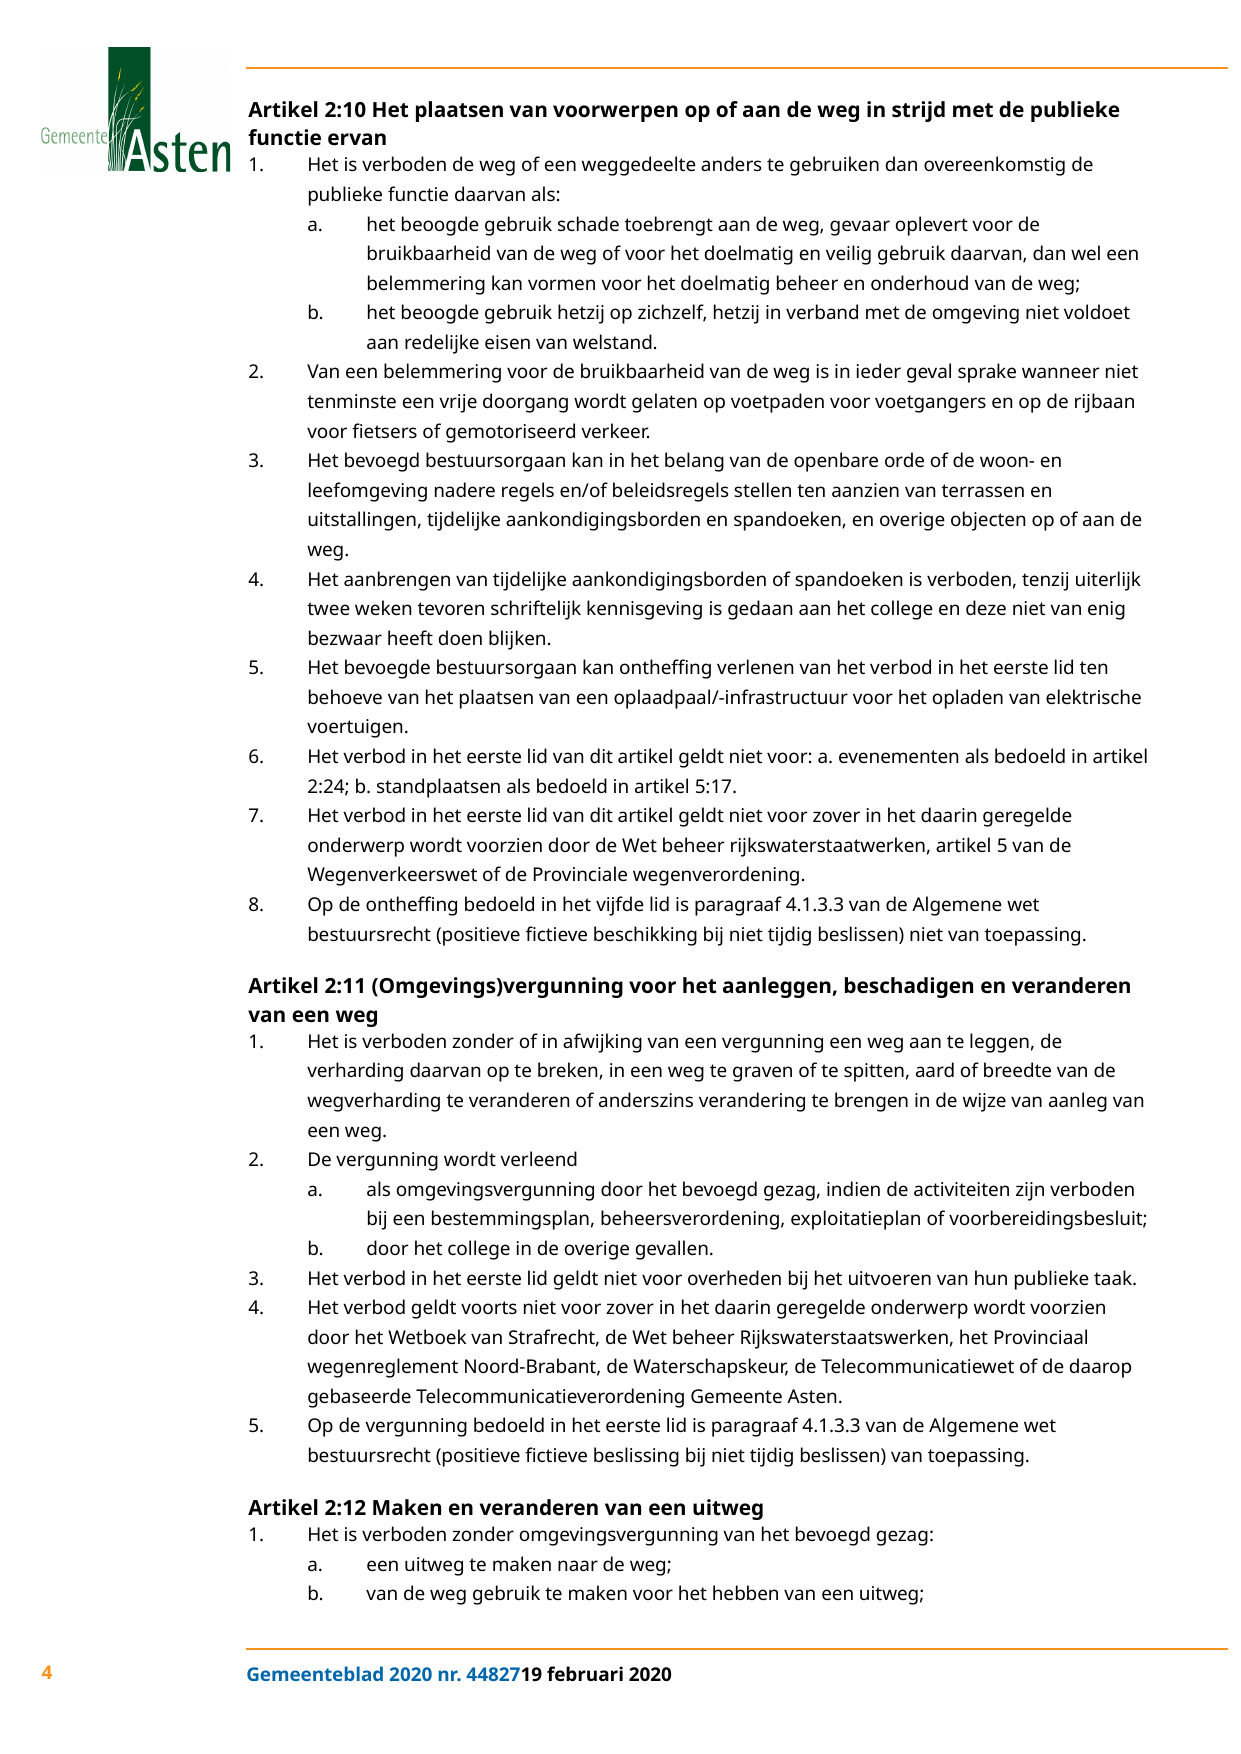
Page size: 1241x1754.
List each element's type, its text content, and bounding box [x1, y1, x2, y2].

text Artikel 2:12 Maken en veranderen van een uitweg [248, 1493, 1152, 1521]
list Het verbod in het eerste lid van dit artikel geldt niet voor zover in het daarin geregelde onderwerp wordt voorzien door de Wet beheer rijkswaterstaatwerken, artikel 5 van de Wegenverkeerswet of de Provinciale wegenverordening. [248, 802, 1152, 887]
list Het bevoegde bestuursorgaan kan ontheffing verlenen van het verbod in het eerste lid ten behoeve van het plaatsen van een oplaadpaal/-infrastructuur voor het opladen van elektrische voertuigen. [248, 654, 1152, 739]
text Artikel 2:11 (Omgevings)vergunning voor het aanleggen, beschadigen en veranderen van een weg [248, 971, 1152, 1028]
list Het is verboden zonder of in afwijking van een vergunning een weg aan te leggen, de verharding daarvan op te breken, in een weg te graven of te spitten, aard of breedte van de wegverharding te veranderen of anderszins verandering te brengen in de wijze van aanleg van een weg. [248, 1028, 1152, 1143]
list Het aanbrengen van tijdelijke aankondigingsborden of spandoeken is verboden, tenzij uiterlijk twee weken tevoren schriftelijk kennisgeving is gedaan aan het college en deze niet van enig bezwaar heeft doen blijken. [248, 566, 1152, 651]
list van de weg gebruik te maken voor het hebben van een uitweg; [307, 1580, 1152, 1606]
list Het is verboden zonder omgevingsvergunning van het bevoegd gezag: [248, 1521, 1152, 1547]
list Het is verboden de weg of een weggedeelte anders te gebruiken dan overeenkomstig de publieke functie daarvan als: [248, 152, 1152, 207]
list het beoogde gebruik hetzij op zichzelf, hetzij in verband met de omgeving niet voldoet aan redelijke eisen van welstand. [307, 299, 1152, 355]
list als omgevingsvergunning door het bevoegd gezag, indien de activiteiten zijn verboden bij een bestemmingsplan, beheersverordening, exploitatieplan of voorbereidingsbesluit; [307, 1176, 1152, 1231]
list Het bevoegd bestuursorgaan kan in het belang van de openbare orde of de woon- en leefomgeving nadere regels en/of beleidsregels stellen ten aanzien van terrassen en uitstallingen, tijdelijke aankondigingsborden en spandoeken, en overige objecten op of aan de weg. [248, 447, 1152, 562]
list Het verbod geldt voorts niet voor zover in het daarin geregelde onderwerp wordt voorzien door het Wetboek van Strafrecht, de Wet beheer Rijkswaterstaatswerken, het Provinciaal wegenreglement Noord-Brabant, de Waterschapskeur, de Telecommunicatiewet of de daarop gebaseerde Telecommunicatieverordening Gemeente Asten. [248, 1294, 1152, 1409]
list Op de vergunning bedoeld in het eerste lid is paragraaf 4.1.3.3 van de Algemene wet bestuursrecht (positieve fictieve beslissing bij niet tijdig beslissen) van toepassing. [248, 1413, 1152, 1468]
list door het college in de overige gevallen. [307, 1235, 1152, 1261]
picture [41, 47, 231, 172]
list De vergunning wordt verleend [248, 1146, 1152, 1172]
list Op de ontheffing bedoeld in het vijfde lid is paragraaf 4.1.3.3 van de Algemene wet bestuursrecht (positieve fictieve beschikking bij niet tijdig beslissen) niet van toepassing. [248, 891, 1152, 947]
list een uitweg te maken naar de weg; [307, 1551, 1152, 1576]
list Het verbod in het eerste lid geldt niet voor overheden bij het uitvoeren van hun publieke taak. [248, 1265, 1152, 1291]
list het beoogde gebruik schade toebrengt aan de weg, gevaar oplevert voor de bruikbaarheid van de weg of voor het doelmatig en veilig gebruik daarvan, dan wel een belemmering kan vormen voor het doelmatig beheer en onderhoud van de weg; [307, 211, 1152, 296]
list Het verbod in het eerste lid van dit artikel geldt niet voor: a. evenementen als bedoeld in artikel 2:24; b. standplaatsen als bedoeld in artikel 5:17. [248, 743, 1152, 799]
list Van een belemmering voor de bruikbaarheid van de weg is in ieder geval sprake wanneer niet tenminste een vrije doorgang wordt gelaten op voetpaden voor voetgangers en op de rijbaan voor fietsers of gemotoriseerd verkeer. [248, 359, 1152, 444]
text Artikel 2:10 Het plaatsen van voorwerpen op of aan de weg in strijd met de publieke functie ervan [248, 95, 1152, 152]
